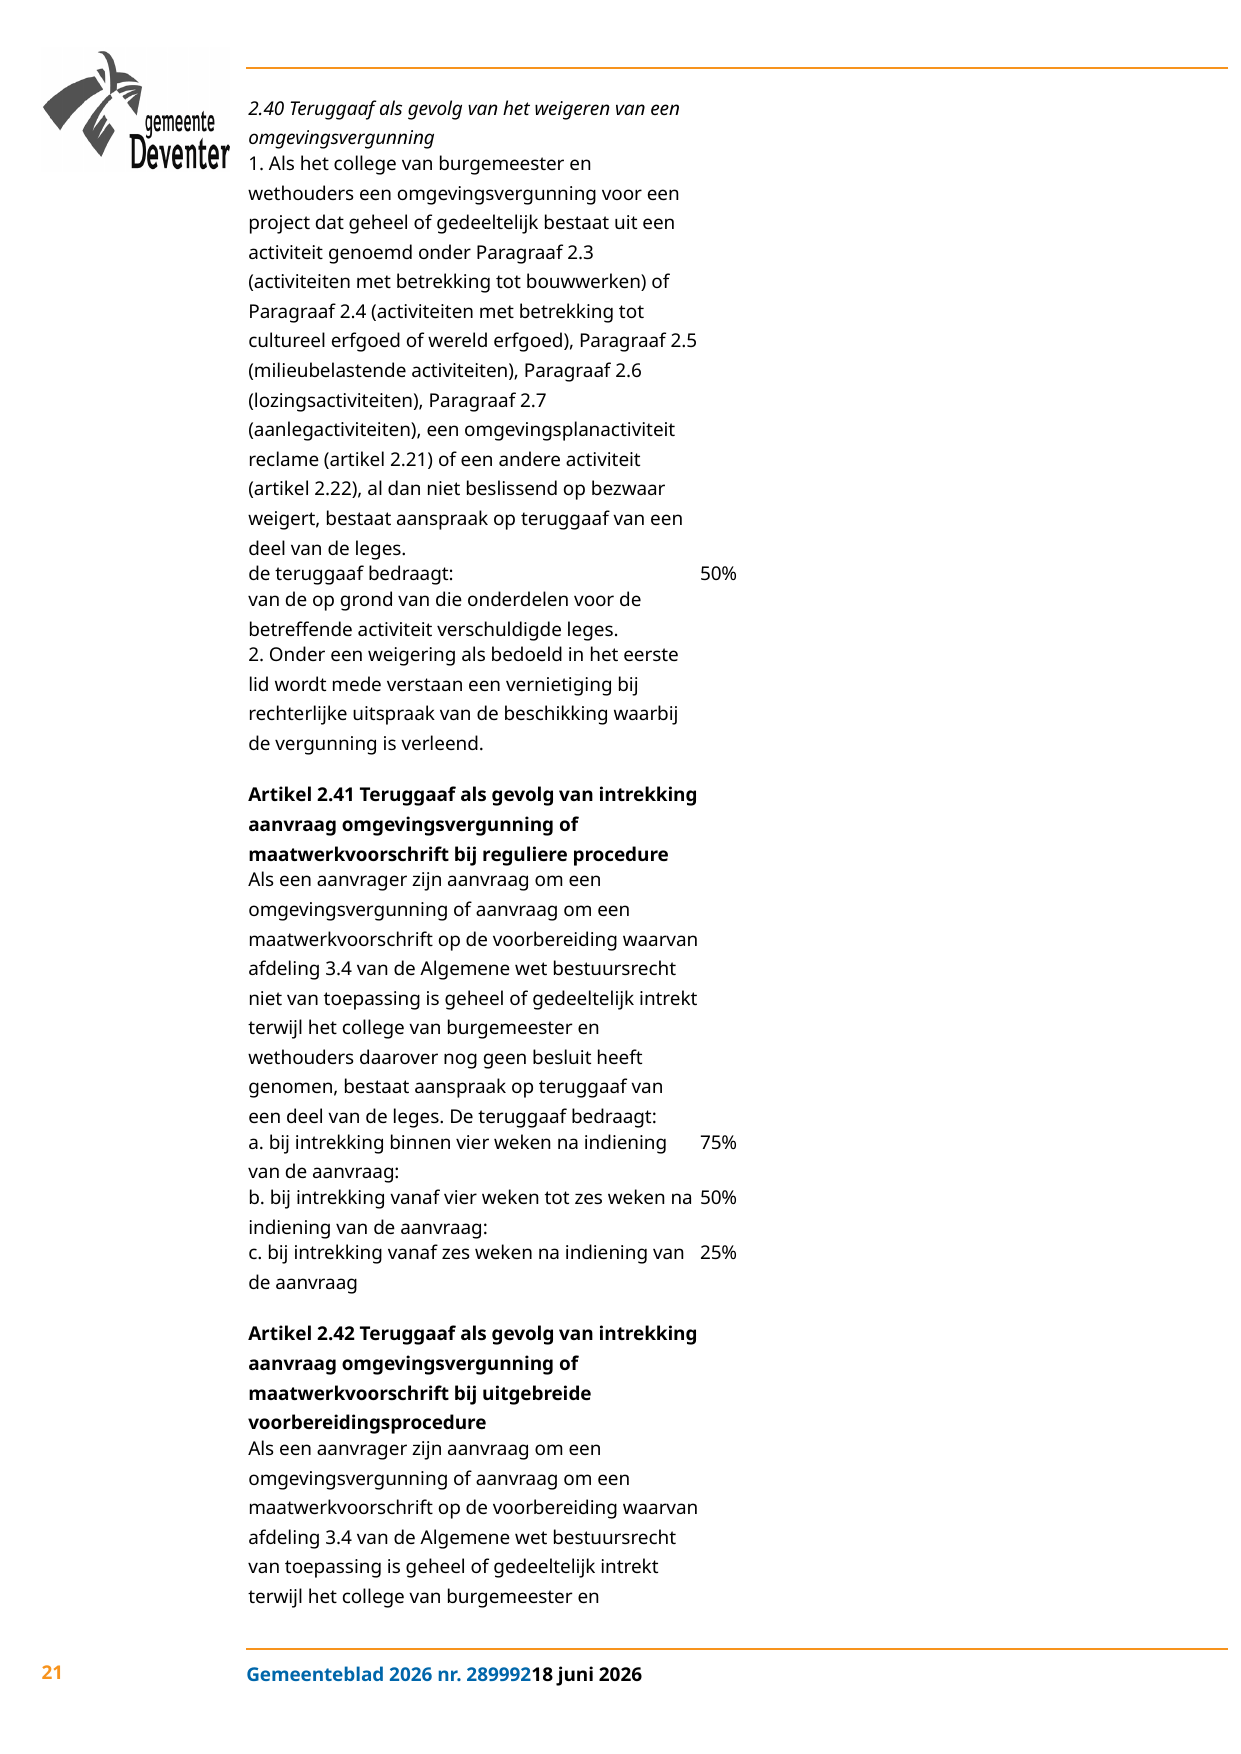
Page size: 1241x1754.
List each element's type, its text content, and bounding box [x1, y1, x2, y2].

table_cell 50% [700, 1184, 1152, 1239]
table_cell [700, 586, 1152, 641]
table_cell 75% [700, 1129, 1152, 1184]
table_cell [700, 867, 1152, 1129]
table_cell 50% [700, 560, 1152, 586]
table_cell [700, 756, 1152, 782]
picture [41, 47, 231, 172]
table_cell [700, 95, 1152, 150]
table_cell [700, 1321, 1152, 1435]
table_cell a. bij intrekking binnen vier weken na indiening van de aanvraag: [248, 1129, 700, 1184]
table_cell 2.40 Teruggaaf als gevolg van het weigeren van een omgevingsvergunning [248, 95, 700, 150]
table_cell 1. Als het college van burgemeester en wethouders een omgevingsvergunning voor een project dat geheel of gedeeltelijk bestaat uit een activiteit genoemd onder Paragraaf 2.3 (activiteiten met betrekking tot bouwwerken) of Paragraaf 2.4 (activiteiten met betrekking tot cultureel erfgoed of wereld erfgoed), Paragraaf 2.5 (milieubelastende activiteiten), Paragraaf 2.6 (lozingsactiviteiten), Paragraaf 2.7 (aanlegactiviteiten), een omgevingsplanactiviteit reclame (artikel 2.21) of een andere activiteit (artikel 2.22), al dan niet beslissend op bezwaar weigert, bestaat aanspraak op teruggaaf van een deel van de leges. [248, 150, 700, 560]
table_cell 25% [700, 1240, 1152, 1295]
table_cell 2. Onder een weigering als bedoeld in het eerste lid wordt mede verstaan een vernietiging bij rechterlijke uitspraak van de beschikking waarbij de vergunning is verleend. [248, 641, 700, 756]
table_cell [700, 150, 1152, 560]
table_cell [700, 1435, 1152, 1609]
table_cell Als een aanvrager zijn aanvraag om een omgevingsvergunning of aanvraag om een maatwerkvoorschrift op de voorbereiding waarvan afdeling 3.4 van de Algemene wet bestuursrecht niet van toepassing is geheel of gedeeltelijk intrekt terwijl het college van burgemeester en wethouders daarover nog geen besluit heeft genomen, bestaat aanspraak op teruggaaf van een deel van de leges. De teruggaaf bedraagt: [248, 867, 700, 1129]
table_cell [700, 641, 1152, 756]
table_cell [700, 1295, 1152, 1321]
table_cell Als een aanvrager zijn aanvraag om een omgevingsvergunning of aanvraag om een maatwerkvoorschrift op de voorbereiding waarvan afdeling 3.4 van de Algemene wet bestuursrecht van toepassing is geheel of gedeeltelijk intrekt terwijl het college van burgemeester en [248, 1435, 700, 1609]
table_cell Artikel 2.41 Teruggaaf als gevolg van intrekking aanvraag omgevingsvergunning of maatwerkvoorschrift bij reguliere procedure [248, 782, 700, 867]
table_cell van de op grond van die onderdelen voor de betreffende activiteit verschuldigde leges. [248, 586, 700, 641]
table_cell [248, 1295, 700, 1321]
table_cell b. bij intrekking vanaf vier weken tot zes weken na indiening van de aanvraag: [248, 1184, 700, 1239]
table_cell [248, 756, 700, 782]
table_cell de teruggaaf bedraagt: [248, 560, 700, 586]
table_cell c. bij intrekking vanaf zes weken na indiening van de aanvraag [248, 1240, 700, 1295]
table_cell Artikel 2.42 Teruggaaf als gevolg van intrekking aanvraag omgevingsvergunning of maatwerkvoorschrift bij uitgebreide voorbereidingsprocedure [248, 1321, 700, 1435]
table_cell [700, 782, 1152, 867]
